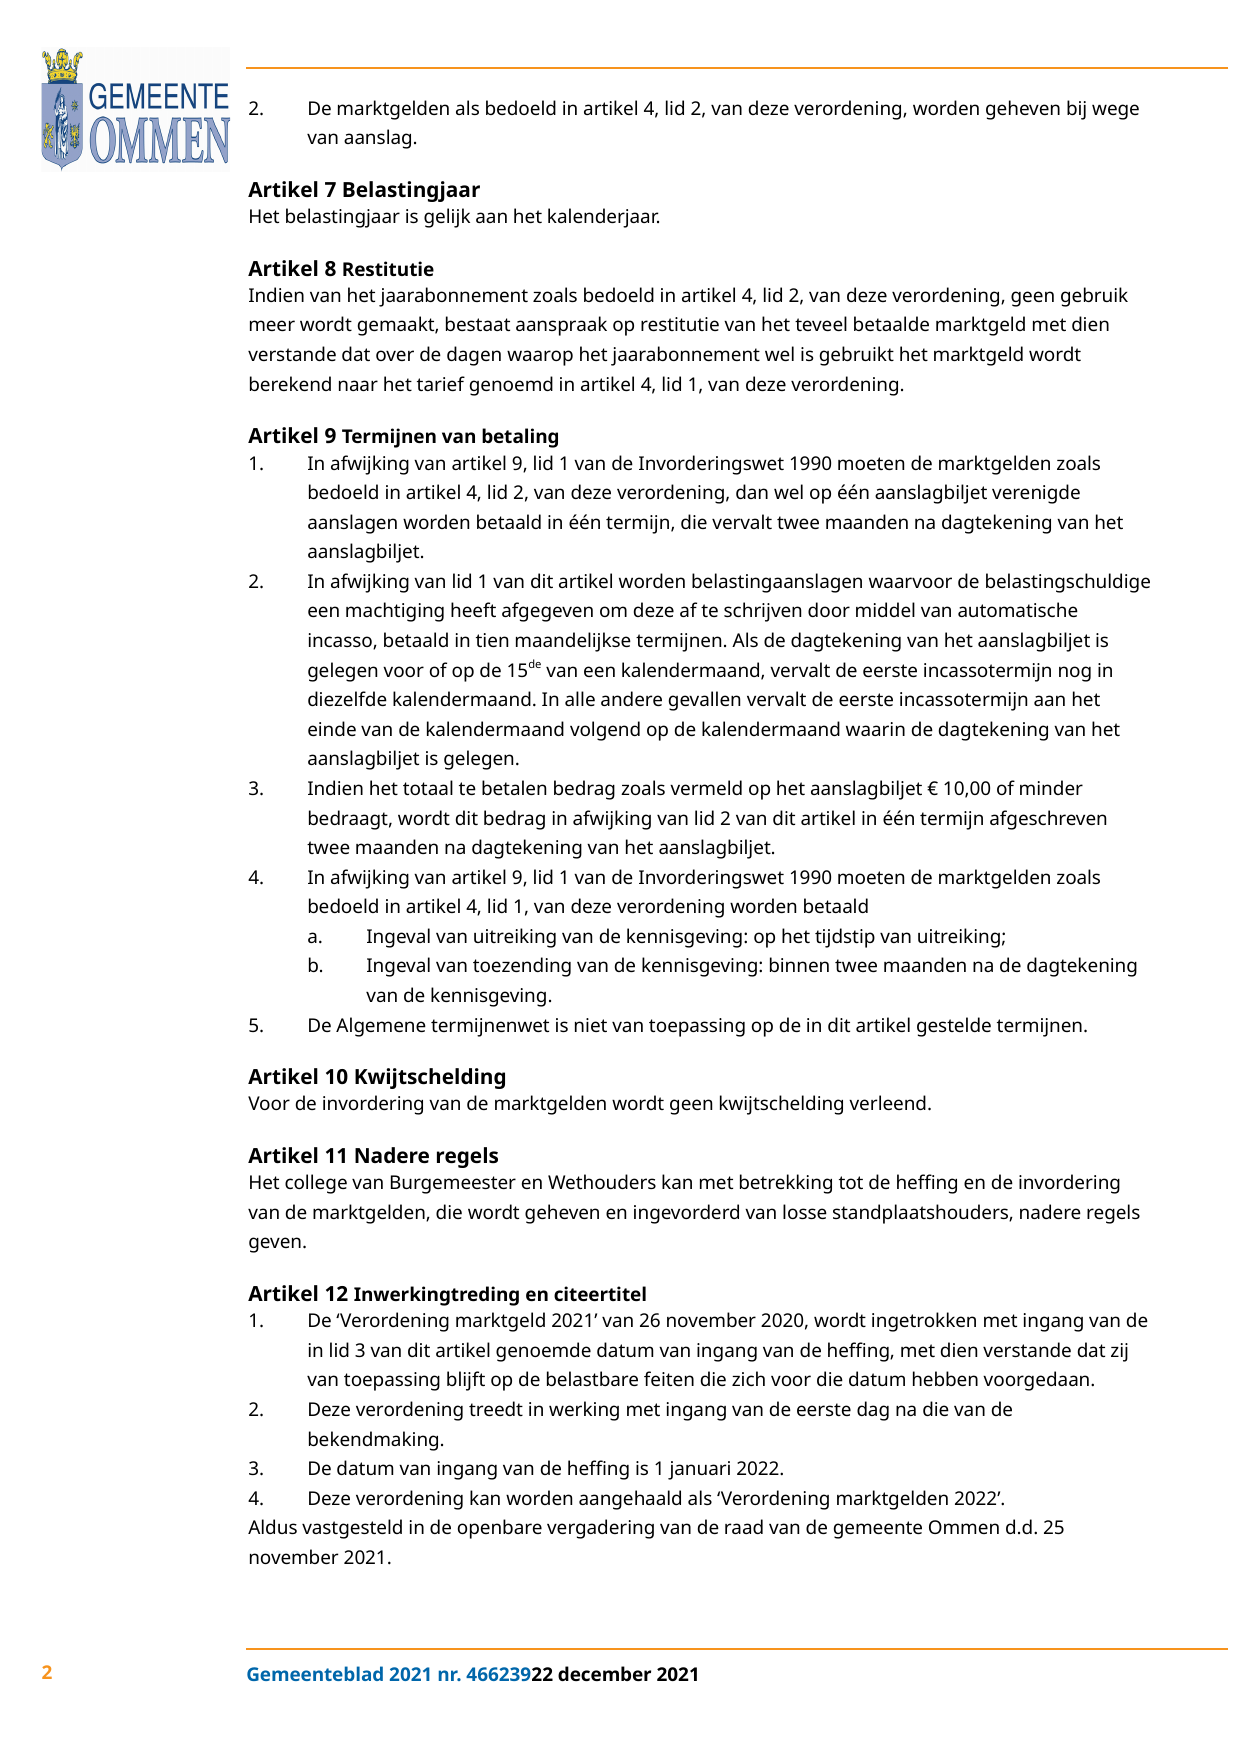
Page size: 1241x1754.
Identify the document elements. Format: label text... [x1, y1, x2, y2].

list In afwijking van lid 1 van dit artikel worden belastingaanslagen waarvoor de belastingschuldige een machtiging heeft afgegeven om deze af te schrijven door middel van automatische incasso, betaald in tien maandelijkse termijnen. Als de dagtekening van het aanslagbiljet is gelegen voor of op de 15de van een kalendermaand, vervalt de eerste incassotermijn nog in diezelfde kalendermaand. In alle andere gevallen vervalt de eerste incassotermijn aan het einde van de kalendermaand volgend op de kalendermaand waarin de dagtekening van het aanslagbiljet is gelegen. [248, 568, 1152, 771]
text Het belastingjaar is gelijk aan het kalenderjaar. [248, 203, 1152, 229]
list De Algemene termijnenwet is niet van toepassing op de in dit artikel gestelde termijnen. [248, 1012, 1152, 1037]
list In afwijking van artikel 9, lid 1 van de Invorderingswet 1990 moeten de marktgelden zoals bedoeld in artikel 4, lid 2, van deze verordening, dan wel op één aanslagbiljet verenigde aanslagen worden betaald in één termijn, die vervalt twee maanden na dagtekening van het aanslagbiljet. [248, 450, 1152, 564]
list De ‘Verordening marktgeld 2021’ van 26 november 2020, wordt ingetrokken met ingang van de in lid 3 van dit artikel genoemde datum van ingang van de heffing, met dien verstande dat zij van toepassing blijft op de belastbare feiten die zich voor die datum hebben voorgedaan. [248, 1307, 1152, 1392]
list De datum van ingang van de heffing is 1 januari 2022. [248, 1455, 1152, 1481]
text Het college van Burgemeester en Wethouders kan met betrekking tot de heffing en de invordering van de marktgelden, die wordt geheven en ingevorderd van losse standplaatshouders, nadere regels geven. [248, 1169, 1152, 1254]
text Artikel 11 Nadere regels [248, 1141, 1152, 1169]
text Artikel 10 Kwijtschelding [248, 1062, 1152, 1091]
list Deze verordening treedt in werking met ingang van de eerste dag na die van de bekendmaking. [248, 1396, 1152, 1452]
text Artikel 9 Termijnen van betaling [248, 421, 1152, 450]
list Deze verordening kan worden aangehaald als ‘Verordening marktgelden 2022’. [248, 1485, 1152, 1511]
list De marktgelden als bedoeld in artikel 4, lid 2, van deze verordening, worden geheven bij wege van aanslag. [248, 95, 1152, 150]
list Ingeval van toezending van de kennisgeving: binnen twee maanden na de dagtekening van de kennisgeving. [307, 953, 1152, 1008]
picture [41, 47, 231, 172]
list Ingeval van uitreiking van de kennisgeving: op het tijdstip van uitreiking; [307, 923, 1152, 949]
text Artikel 8 Restitutie [248, 254, 1152, 282]
list Indien het totaal te betalen bedrag zoals vermeld op het aanslagbiljet € 10,00 of minder bedraagt, wordt dit bedrag in afwijking van lid 2 van dit artikel in één termijn afgeschreven twee maanden na dagtekening van het aanslagbiljet. [248, 775, 1152, 860]
text Artikel 12 Inwerkingtreding en citeertitel [248, 1279, 1152, 1307]
text Artikel 7 Belastingjaar [248, 175, 1152, 203]
list In afwijking van artikel 9, lid 1 van de Invorderingswet 1990 moeten de marktgelden zoals bedoeld in artikel 4, lid 1, van deze verordening worden betaald [248, 864, 1152, 919]
text Aldus vastgesteld in de openbare vergadering van de raad van de gemeente Ommen d.d. 25 november 2021. [248, 1514, 1152, 1570]
text Indien van het jaarabonnement zoals bedoeld in artikel 4, lid 2, van deze verordening, geen gebruik meer wordt gemaakt, bestaat aanspraak op restitutie van het teveel betaalde marktgeld met dien verstande dat over de dagen waarop het jaarabonnement wel is gebruikt het marktgeld wordt berekend naar het tarief genoemd in artikel 4, lid 1, van deze verordening. [248, 282, 1152, 397]
text Voor de invordering van de marktgelden wordt geen kwijtschelding verleend. [248, 1091, 1152, 1116]
